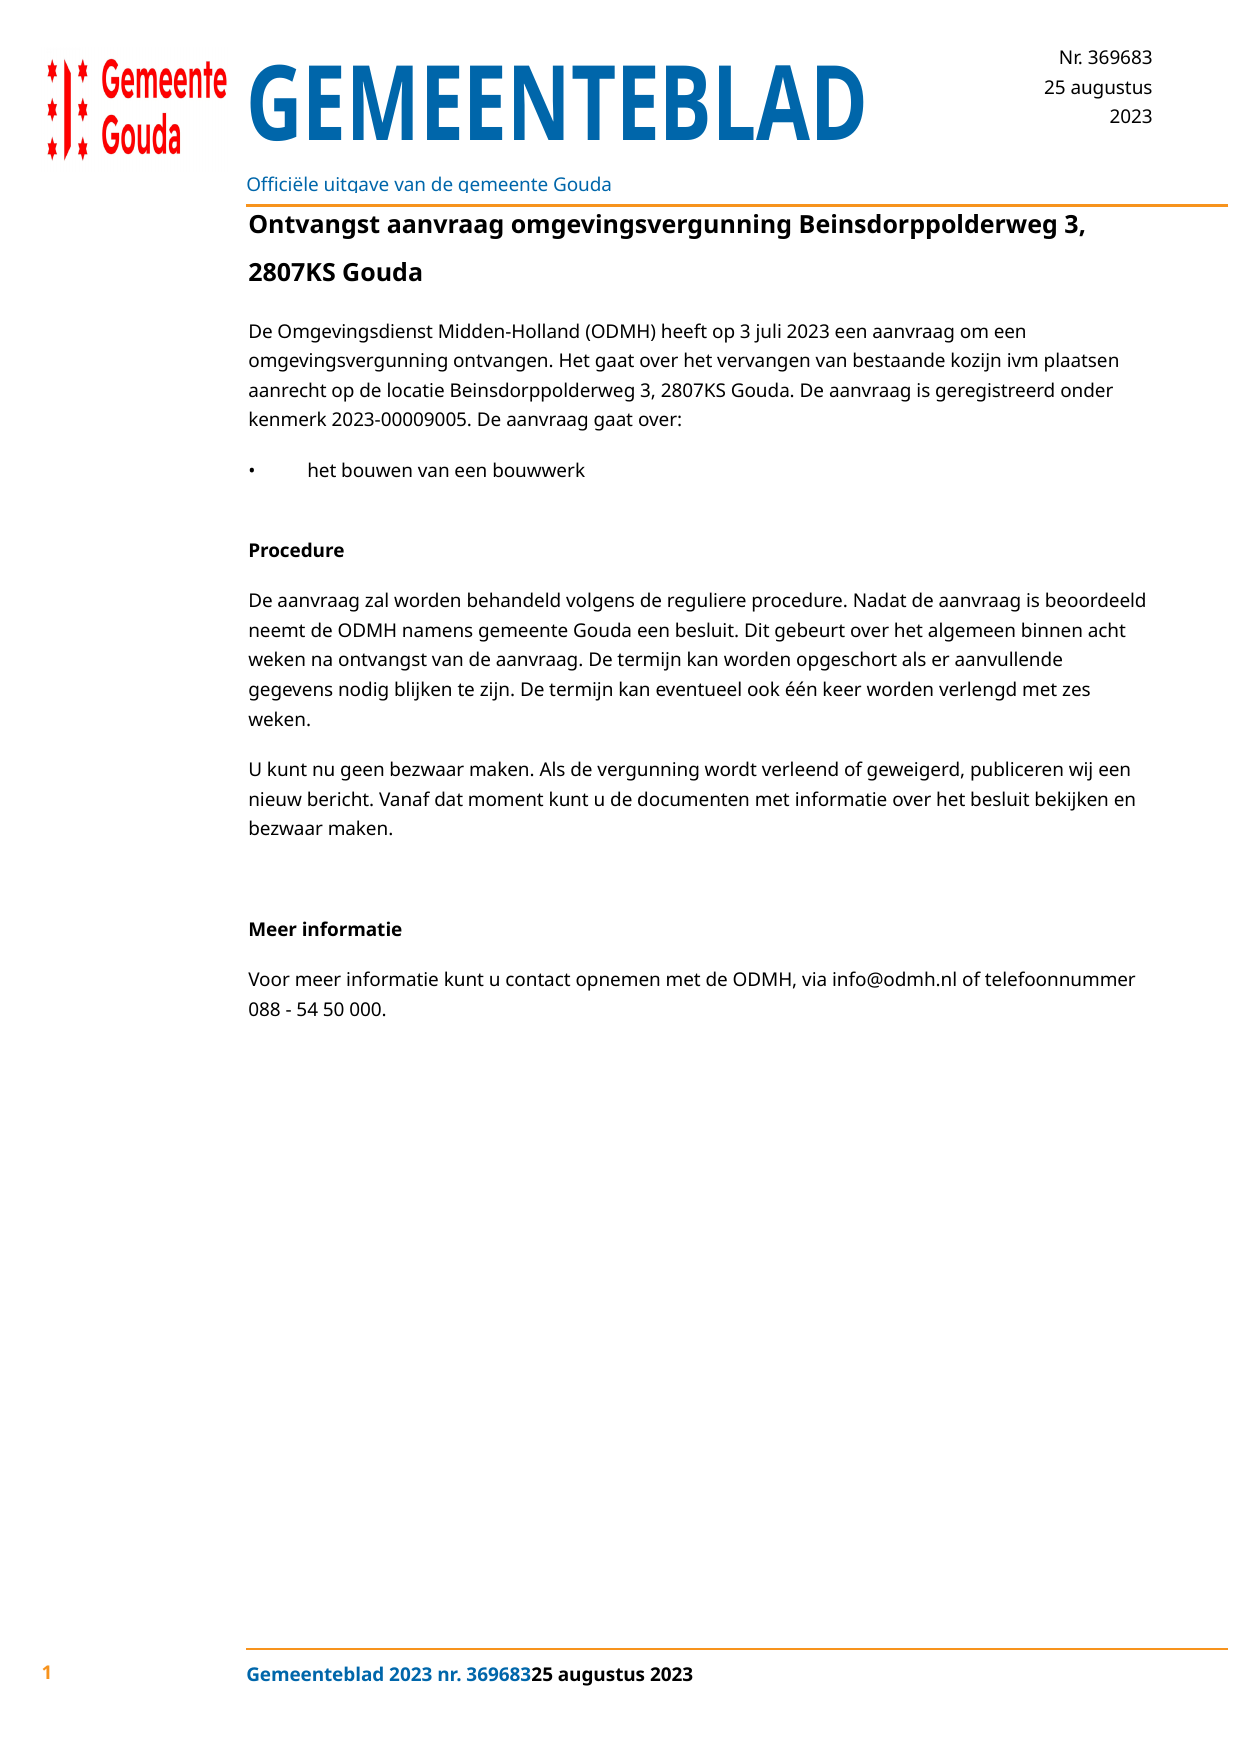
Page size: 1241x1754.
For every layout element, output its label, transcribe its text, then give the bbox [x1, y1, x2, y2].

picture [41, 47, 231, 172]
text Ontvangst aanvraag omgevingsvergunning Beinsdorppolderweg 3, 2807KS Gouda [248, 207, 1152, 288]
text Voor meer informatie kunt u contact opnemen met de ODMH, via info@odmh.nl of telefoonnummer 088 - 54 50 000. [248, 967, 1152, 1022]
text Procedure [248, 537, 1152, 563]
text U kunt nu geen bezwaar maken. Als de vergunning wordt verleend of geweigerd, publiceren wij een nieuw bericht. Vanaf dat moment kunt u de documenten met informatie over het besluit bekijken en bezwaar maken. [248, 756, 1152, 841]
text De aanvraag zal worden behandeld volgens de reguliere procedure. Nadat de aanvraag is beoordeeld neemt de ODMH namens gemeente Gouda een besluit. Dit gebeurt over het algemeen binnen acht weken na ontvangst van de aanvraag. De termijn kan worden opgeschort als er aanvullende gegevens nodig blijken te zijn. De termijn kan eventueel ook één keer worden verlengd met zes weken. [248, 587, 1152, 732]
text De Omgevingsdienst Midden-Holland (ODMH) heeft op 3 juli 2023 een aanvraag om een omgevingsvergunning ontvangen. Het gaat over het vervangen van bestaande kozijn ivm plaatsen aanrecht op de locatie Beinsdorppolderweg 3, 2807KS Gouda. De aanvraag is geregistreerd onder kenmerk 2023-00009005. De aanvraag gaat over: [248, 318, 1152, 432]
text Meer informatie [248, 916, 1152, 942]
list het bouwen van een bouwwerk [248, 457, 1152, 483]
